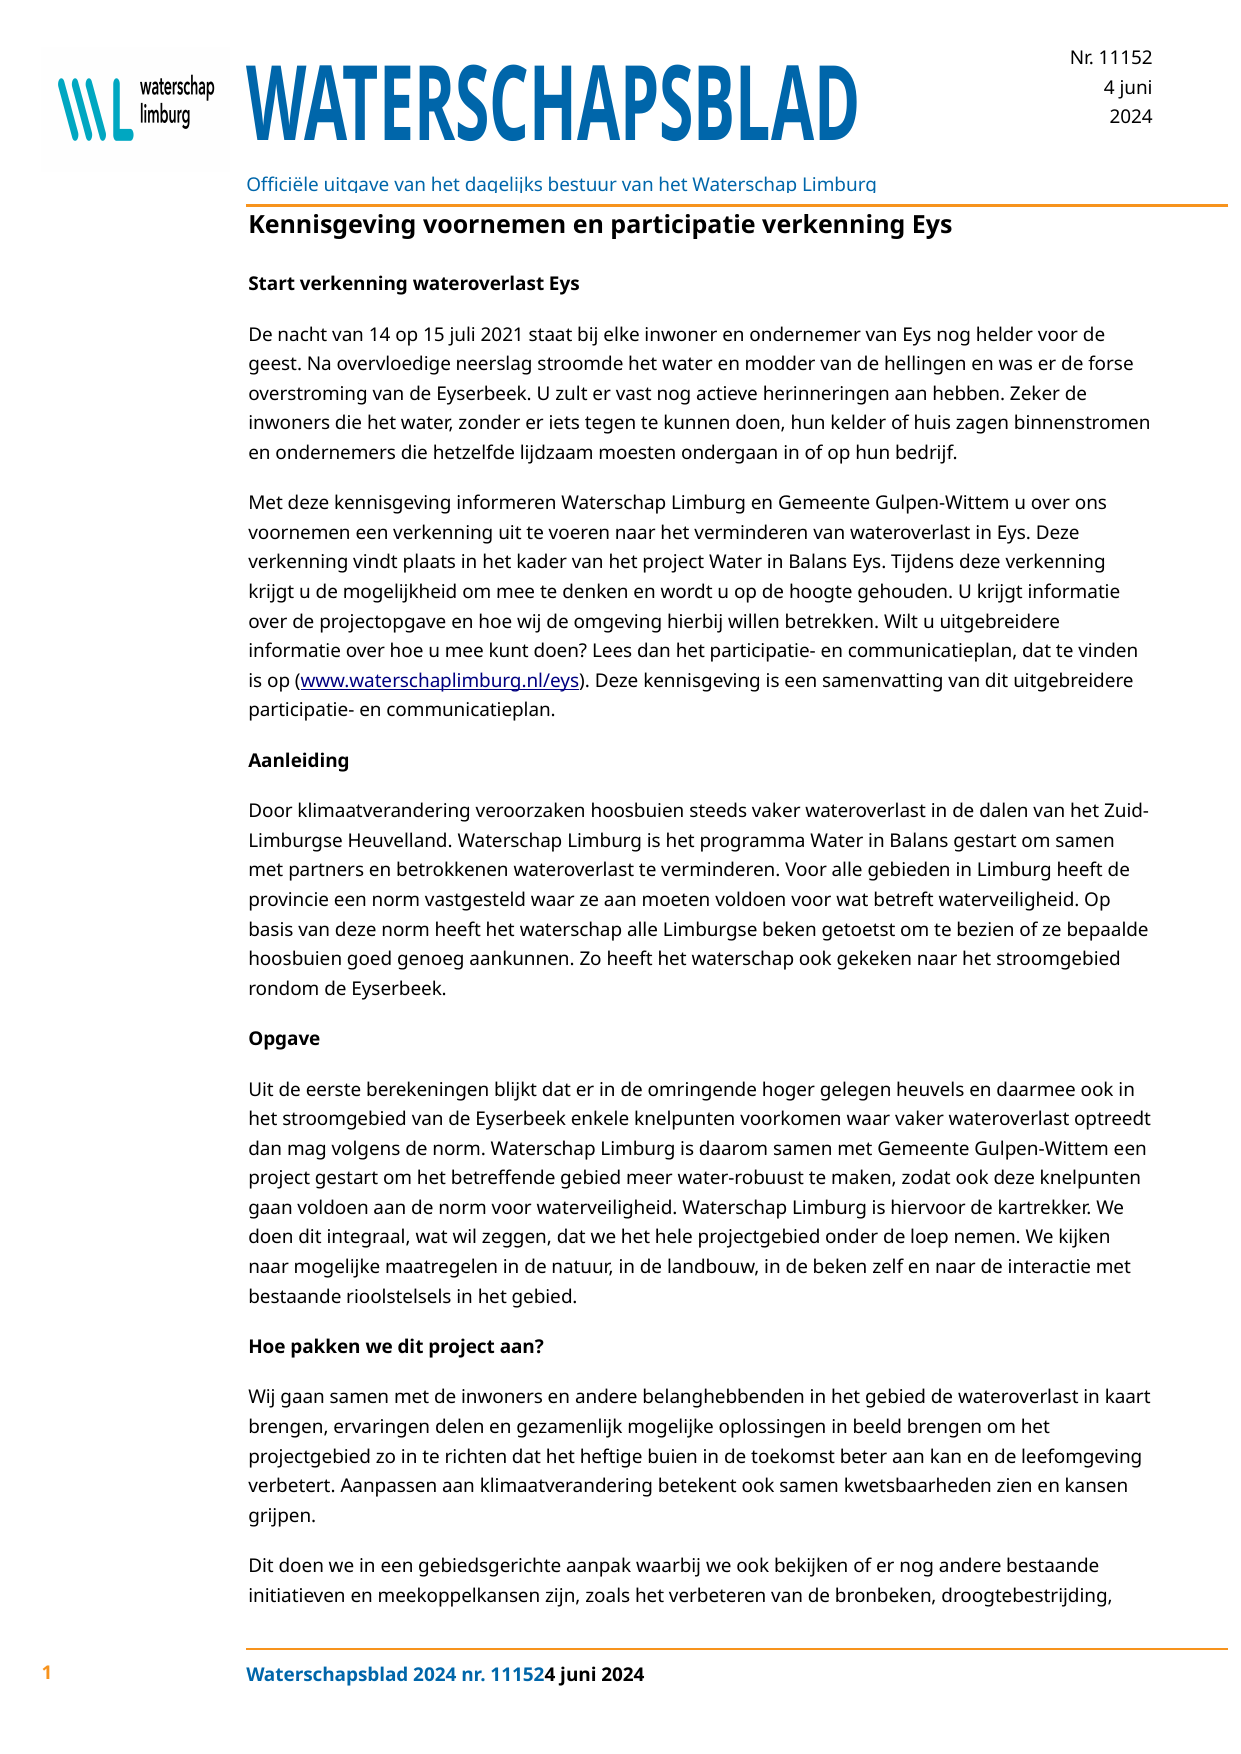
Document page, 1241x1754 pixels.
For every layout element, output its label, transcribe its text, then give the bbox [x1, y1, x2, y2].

text De nacht van 14 op 15 juli 2021 staat bij elke inwoner en ondernemer van Eys nog helder voor de geest. Na overvloedige neerslag stroomde het water en modder van de hellingen en was er de forse overstroming van de Eyserbeek. U zult er vast nog actieve herinneringen aan hebben. Zeker de inwoners die het water, zonder er iets tegen te kunnen doen, hun kelder of huis zagen binnenstromen en ondernemers die hetzelfde lijdzaam moesten ondergaan in of op hun bedrijf. [248, 321, 1152, 465]
text Hoe pakken we dit project aan? [248, 1333, 1152, 1359]
text Met deze kennisgeving informeren Waterschap Limburg en Gemeente Gulpen-Wittem u over ons voornemen een verkenning uit te voeren naar het verminderen van wateroverlast in Eys. Deze verkenning vindt plaats in het kader van het project Water in Balans Eys. Tijdens deze verkenning krijgt u de mogelijkheid om mee te denken en wordt u op de hoogte gehouden. U krijgt informatie over de projectopgave en hoe wij de omgeving hierbij willen betrekken. Wilt u uitgebreidere informatie over hoe u mee kunt doen? Lees dan het participatie- en communicatieplan, dat te vinden is op (www.waterschaplimburg.nl/eys). Deze kennisgeving is een samenvatting van dit uitgebreidere participatie- en communicatieplan. [248, 489, 1152, 722]
text Opgave [248, 1025, 1152, 1051]
text Kennisgeving voornemen en participatie verkenning Eys [248, 207, 1152, 241]
text Door klimaatverandering veroorzaken hoosbuien steeds vaker wateroverlast in de dalen van het Zuid-Limburgse Heuvelland. Waterschap Limburg is het programma Water in Balans gestart om samen met partners en betrokkenen wateroverlast te verminderen. Voor alle gebieden in Limburg heeft de provincie een norm vastgesteld waar ze aan moeten voldoen voor wat betreft waterveiligheid. Op basis van deze norm heeft het waterschap alle Limburgse beken getoetst om te bezien of ze bepaalde hoosbuien goed genoeg aankunnen. Zo heeft het waterschap ook gekeken naar het stroomgebied rondom de Eyserbeek. [248, 797, 1152, 1001]
picture [41, 47, 231, 172]
text Uit de eerste berekeningen blijkt dat er in de omringende hoger gelegen heuvels en daarmee ook in het stroomgebied van de Eyserbeek enkele knelpunten voorkomen waar vaker wateroverlast optreedt dan mag volgens de norm. Waterschap Limburg is daarom samen met Gemeente Gulpen-Wittem een project gestart om het betreffende gebied meer water-robuust te maken, zodat ook deze knelpunten gaan voldoen aan de norm voor waterveiligheid. Waterschap Limburg is hiervoor de kartrekker. We doen dit integraal, wat wil zeggen, dat we het hele projectgebied onder de loep nemen. We kijken naar mogelijke maatregelen in de natuur, in de landbouw, in de beken zelf en naar de interactie met bestaande rioolstelsels in het gebied. [248, 1076, 1152, 1308]
text Wij gaan samen met de inwoners en andere belanghebbenden in het gebied de wateroverlast in kaart brengen, ervaringen delen en gezamenlijk mogelijke oplossingen in beeld brengen om het projectgebied zo in te richten dat het heftige buien in de toekomst beter aan kan en de leefomgeving verbetert. Aanpassen aan klimaatverandering betekent ook samen kwetsbaarheden zien en kansen grijpen. [248, 1384, 1152, 1528]
text Aanleiding [248, 747, 1152, 773]
text Start verkenning wateroverlast Eys [248, 270, 1152, 296]
text Dit doen we in een gebiedsgerichte aanpak waarbij we ook bekijken of er nog andere bestaande initiatieven en meekoppelkansen zijn, zoals het verbeteren van de bronbeken, droogtebestrijding, [248, 1552, 1152, 1608]
